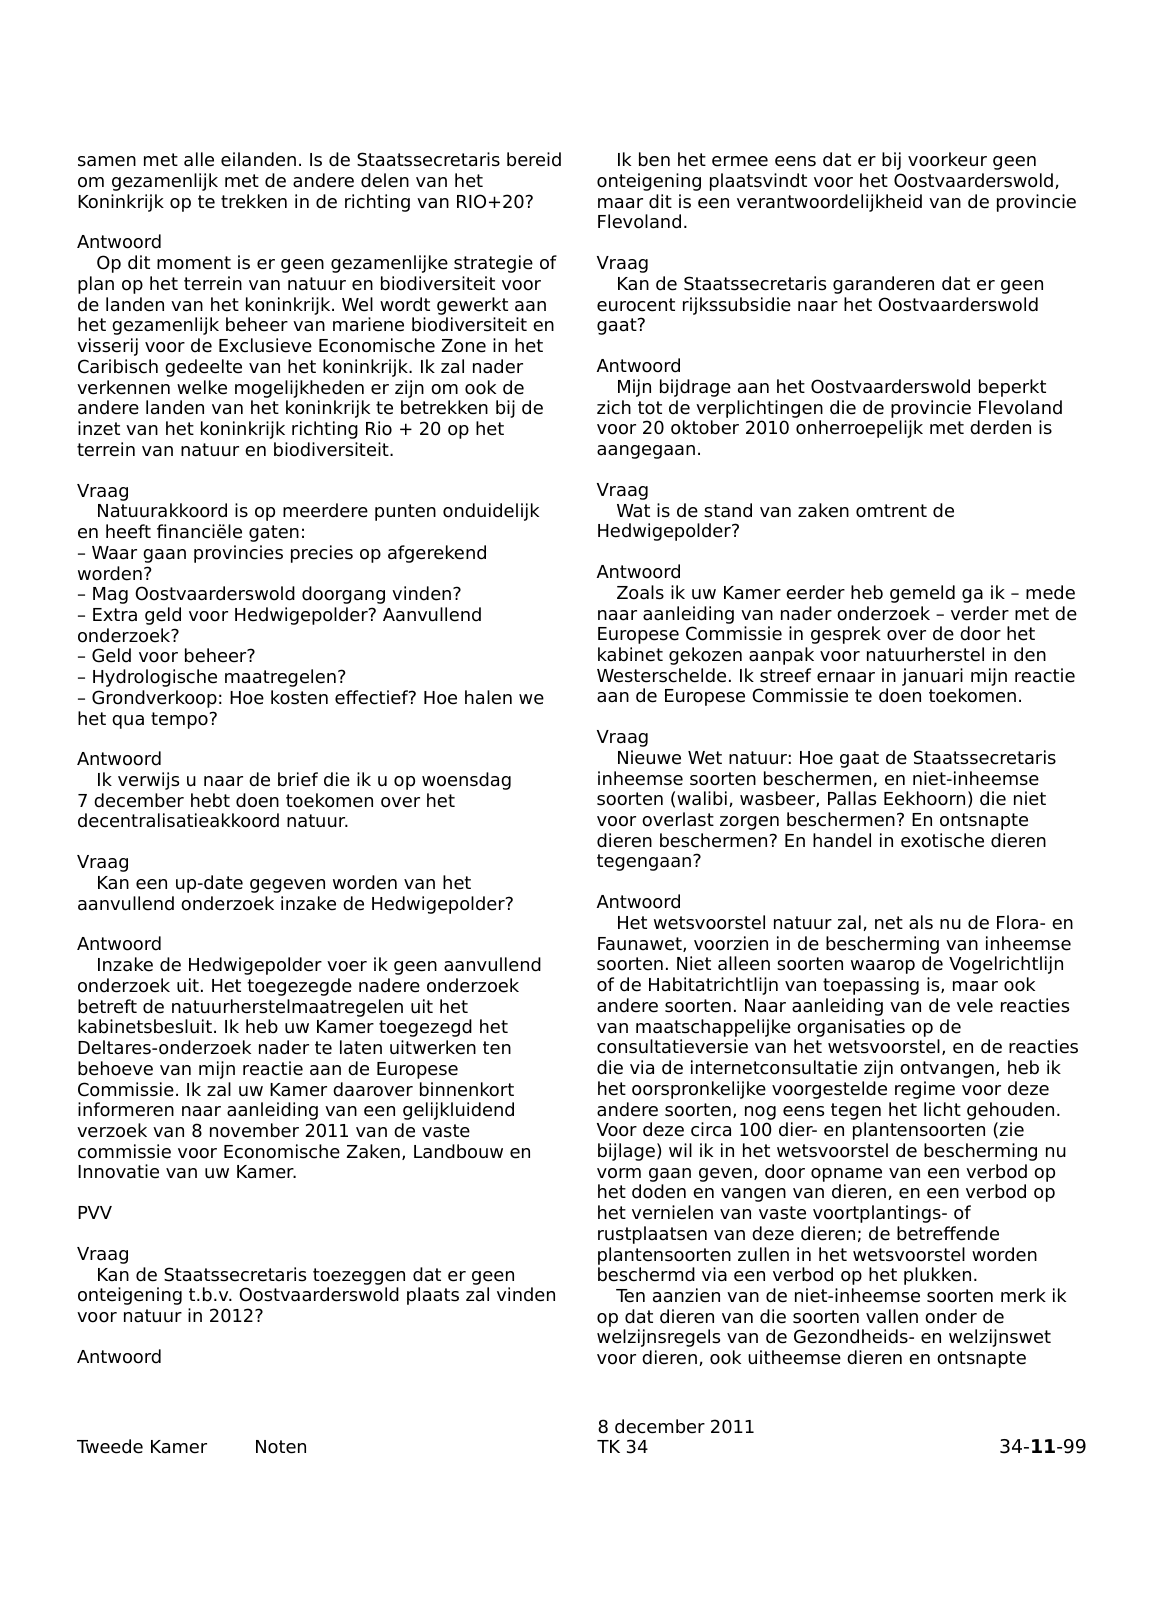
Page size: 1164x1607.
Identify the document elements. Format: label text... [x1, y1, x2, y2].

text Antwoord [77, 749, 567, 770]
text – Extra geld voor Hedwigepolder? Aanvullend onderzoek? [77, 605, 567, 646]
text Antwoord [596, 562, 1087, 583]
text – Mag Oostvaarderswold doorgang vinden? [77, 584, 567, 605]
text Antwoord [596, 892, 1087, 913]
text Vraag [596, 253, 1087, 274]
text Kan de Staatssecretaris toezeggen dat er geen onteigening t.b.v. Oostvaarderswold plaats zal vinden voor natuur in 2012? [77, 1264, 567, 1327]
text Vraag [77, 1244, 567, 1264]
text Vraag [77, 852, 567, 873]
text Vraag [596, 480, 1087, 500]
text Vraag [596, 727, 1087, 748]
text – Hydrologische maatregelen? [77, 667, 567, 688]
text Vraag [77, 480, 567, 501]
text Antwoord [77, 232, 567, 253]
text Wat is de stand van zaken omtrent de Hedwigepolder? [596, 500, 1087, 542]
text Het wetsvoorstel natuur zal, net als nu de Flora- en Faunawet, voorzien in de bescherming van inheemse soorten. Niet alleen soorten waarop de Vogelrichtlijn of de Habitatrichtlijn van toepassing is, maar ook andere soorten. Naar aanleiding van de vele reacties van maatschappelijke organisaties op de consultatieversie van het wetsvoorstel, en de reacties die via de internetconsultatie zijn ontvangen, heb ik het oorspronkelijke voorgestelde regime voor deze andere soorten, nog eens tegen het licht gehouden. Voor deze circa 100 dier- en plantensoorten (zie bijlage) wil ik in het wetsvoorstel de bescherming nu vorm gaan geven, door opname van een verbod op het doden en vangen van dieren, en een verbod op het vernielen van vaste voortplantings- of rustplaatsen van deze dieren; de betreffende plantensoorten zullen in het wetsvoorstel worden beschermd via een verbod op het plukken. [596, 913, 1087, 1286]
text – Waar gaan provincies precies op afgerekend worden? [77, 543, 567, 584]
text samen met alle eilanden. Is de Staatssecretaris bereid om gezamenlijk met de andere delen van het Koninkrijk op te trekken in de richting van RIO+20? [77, 150, 567, 212]
text Antwoord [77, 934, 567, 955]
text – Geld voor beheer? [77, 646, 567, 667]
text Natuurakkoord is op meerdere punten onduidelijk en heeft financiële gaten: [77, 501, 567, 543]
text – Grondverkoop: Hoe kosten effectief? Hoe halen we het qua tempo? [77, 688, 567, 729]
text Op dit moment is er geen gezamenlijke strategie of plan op het terrein van natuur en biodiversiteit voor de landen van het koninkrijk. Wel wordt gewerkt aan het gezamenlijk beheer van mariene biodiversiteit en visserij voor de Exclusieve Economische Zone in het Caribisch gedeelte van het koninkrijk. Ik zal nader verkennen welke mogelijkheden er zijn om ook de andere landen van het koninkrijk te betrekken bij de inzet van het koninkrijk richting Rio + 20 op het terrein van natuur en biodiversiteit. [77, 253, 567, 460]
text Ik ben het ermee eens dat er bij voorkeur geen onteigening plaatsvindt voor het Oostvaarderswold, maar dit is een verantwoordelijkheid van de provincie Flevoland. [596, 150, 1087, 233]
text Antwoord [77, 1347, 567, 1367]
text Inzake de Hedwigepolder voer ik geen aanvullend onderzoek uit. Het toegezegde nadere onderzoek betreft de natuurherstelmaatregelen uit het kabinetsbesluit. Ik heb uw Kamer toegezegd het Deltares-onderzoek nader te laten uitwerken ten behoeve van mijn reactie aan de Europese Commissie. Ik zal uw Kamer daarover binnenkort informeren naar aanleiding van een gelijkluidend verzoek van 8 november 2011 van de vaste commissie voor Economische Zaken, Landbouw en Innovatie van uw Kamer. [77, 955, 567, 1183]
text Ten aanzien van de niet-inheemse soorten merk ik op dat dieren van die soorten vallen onder de welzijnsregels van de Gezondheids- en welzijnswet voor dieren, ook uitheemse dieren en ontsnapte [596, 1286, 1087, 1369]
text Kan een up-date gegeven worden van het aanvullend onderzoek inzake de Hedwigepolder? [77, 873, 567, 914]
text Zoals ik uw Kamer eerder heb gemeld ga ik – mede naar aanleiding van nader onderzoek – verder met de Europese Commissie in gesprek over de door het kabinet gekozen aanpak voor natuurherstel in den Westerschelde. Ik streef ernaar in januari mijn reactie aan de Europese Commissie te doen toekomen. [596, 583, 1087, 707]
text Antwoord [596, 356, 1087, 377]
text Kan de Staatssecretaris garanderen dat er geen eurocent rijkssubsidie naar het Oostvaarderswold gaat? [596, 274, 1087, 336]
text Mijn bijdrage aan het Oostvaarderswold beperkt zich tot de verplichtingen die de provincie Flevoland voor 20 oktober 2010 onherroepelijk met derden is aangegaan. [596, 377, 1087, 460]
text Ik verwijs u naar de brief die ik u op woensdag 7 december hebt doen toekomen over het decentralisatieakkoord natuur. [77, 770, 567, 832]
text PVV [77, 1203, 567, 1224]
text Nieuwe Wet natuur: Hoe gaat de Staatssecretaris inheemse soorten beschermen, en niet-inheemse soorten (walibi, wasbeer, Pallas Eekhoorn) die niet voor overlast zorgen beschermen? En ontsnapte dieren beschermen? En handel in exotische dieren tegengaan? [596, 748, 1087, 872]
